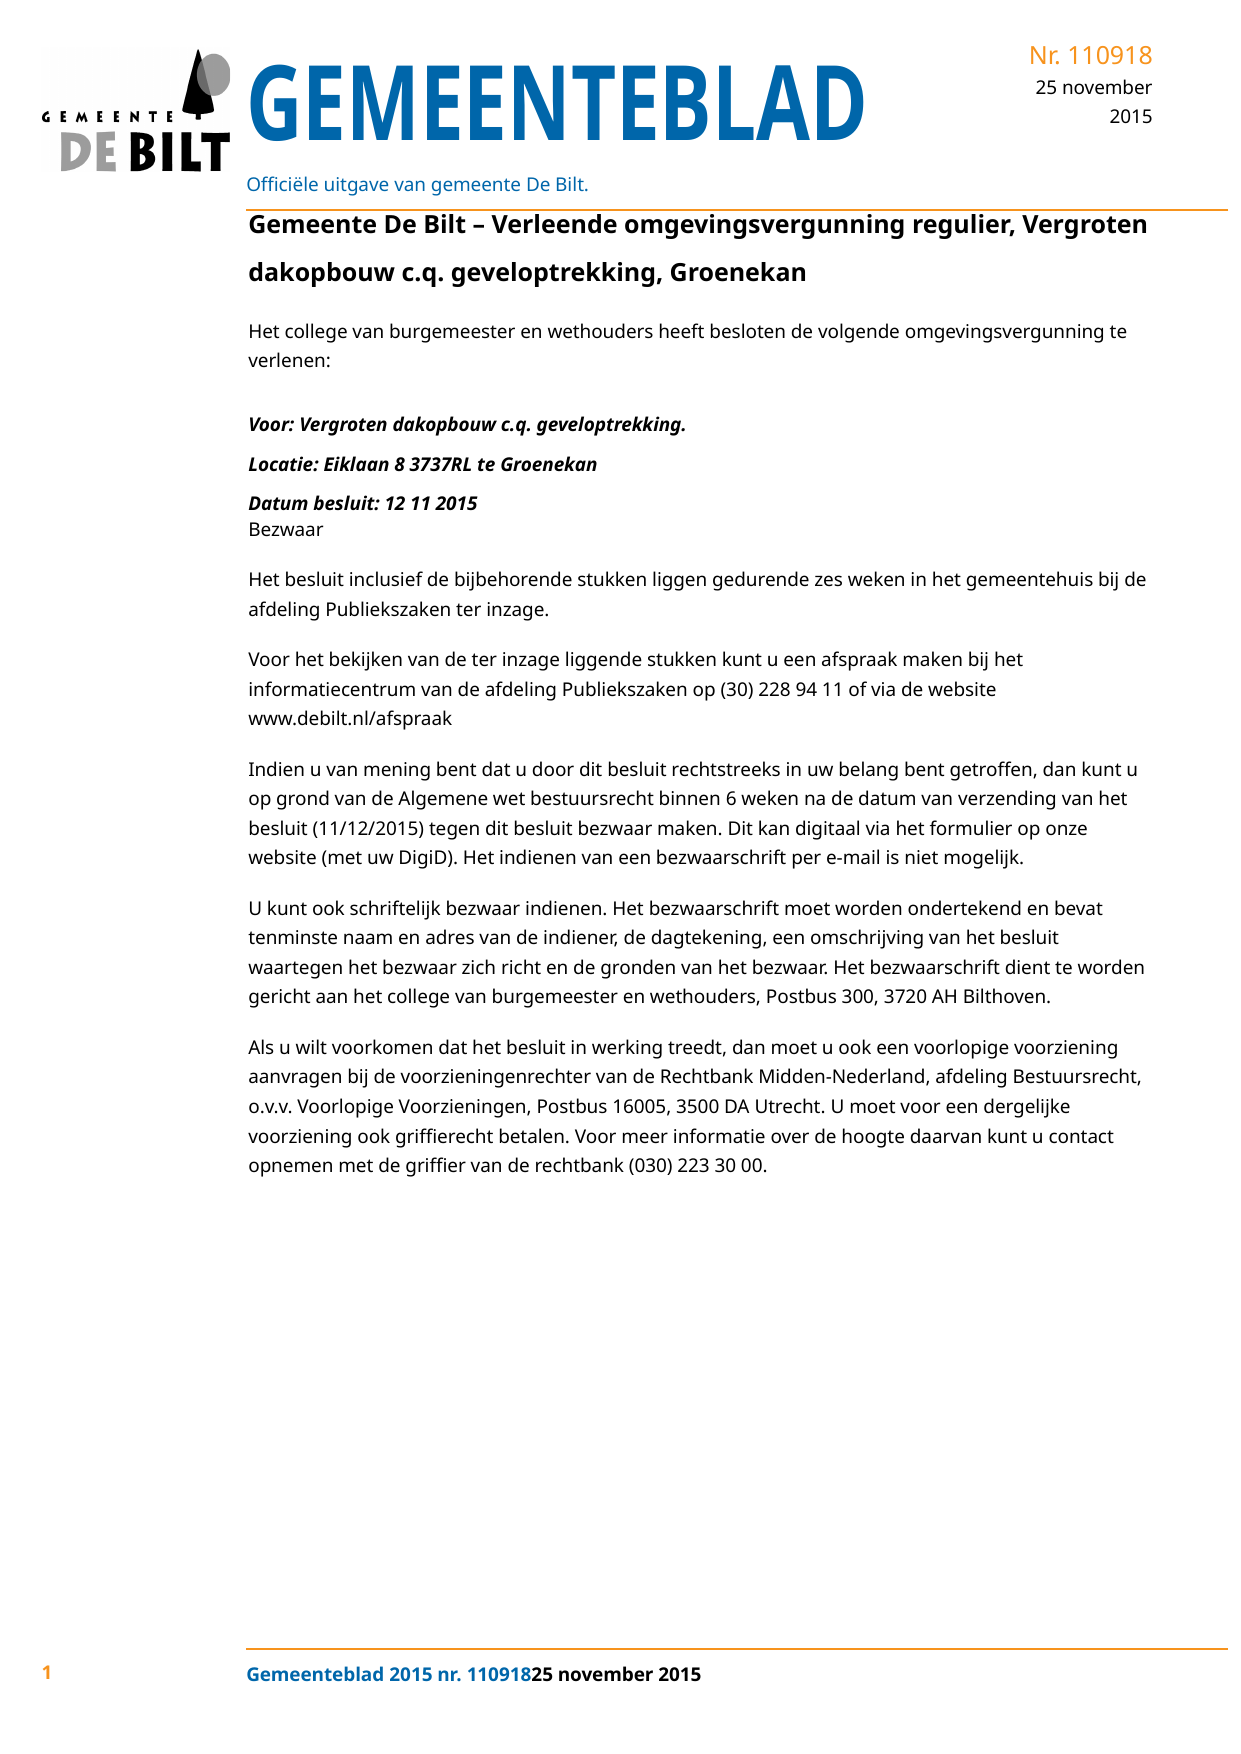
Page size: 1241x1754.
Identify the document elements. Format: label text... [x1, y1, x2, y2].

text Locatie: Eiklaan 8 3737RL te Groenekan [248, 451, 1152, 476]
text Indien u van mening bent dat u door dit besluit rechtstreeks in uw belang bent getroffen, dan kunt u op grond van de Algemene wet bestuursrecht binnen 6 weken na de datum van verzending van het besluit (11/12/2015) tegen dit besluit bezwaar maken. Dit kan digitaal via het formulier op onze website (met uw DigiD). Het indienen van een bezwaarschrift per e-mail is niet mogelijk. [248, 756, 1152, 870]
text Als u wilt voorkomen dat het besluit in werking treedt, dan moet u ook een voorlopige voorziening aanvragen bij de voorzieningenrechter van de Rechtbank Midden-Nederland, afdeling Bestuursrecht, o.v.v. Voorlopige Voorzieningen, Postbus 16005, 3500 DA Utrecht. U moet voor een dergelijke voorziening ook griffierecht betalen. Voor meer informatie over de hoogte daarvan kunt u contact opnemen met de griffier van de rechtbank (030) 223 30 00. [248, 1034, 1152, 1178]
text Voor: Vergroten dakopbouw c.q. geveloptrekking. [248, 411, 1152, 437]
text Voor het bekijken van de ter inzage liggende stukken kunt u een afspraak maken bij het informatiecentrum van de afdeling Publiekszaken op (30) 228 94 11 of via de website www.debilt.nl/afspraak [248, 646, 1152, 731]
text Het college van burgemeester en wethouders heeft besloten de volgende omgevingsvergunning te verlenen: [248, 318, 1152, 373]
picture [41, 47, 231, 172]
text Het besluit inclusief de bijbehorende stukken liggen gedurende zes weken in het gemeentehuis bij de afdeling Publiekszaken ter inzage. [248, 566, 1152, 621]
text U kunt ook schriftelijk bezwaar indienen. Het bezwaarschrift moet worden ondertekend en bevat tenminste naam en adres van de indiener, de dagtekening, een omschrijving van het besluit waartegen het bezwaar zich richt en de gronden van het bezwaar. Het bezwaarschrift dient te worden gericht aan het college van burgemeester en wethouders, Postbus 300, 3720 AH Bilthoven. [248, 895, 1152, 1009]
text Bezwaar [248, 516, 1152, 541]
text Datum besluit: 12 11 2015 [248, 490, 1152, 516]
text Gemeente De Bilt – Verleende omgevingsvergunning regulier, Vergroten dakopbouw c.q. geveloptrekking, Groenekan [248, 211, 1152, 288]
